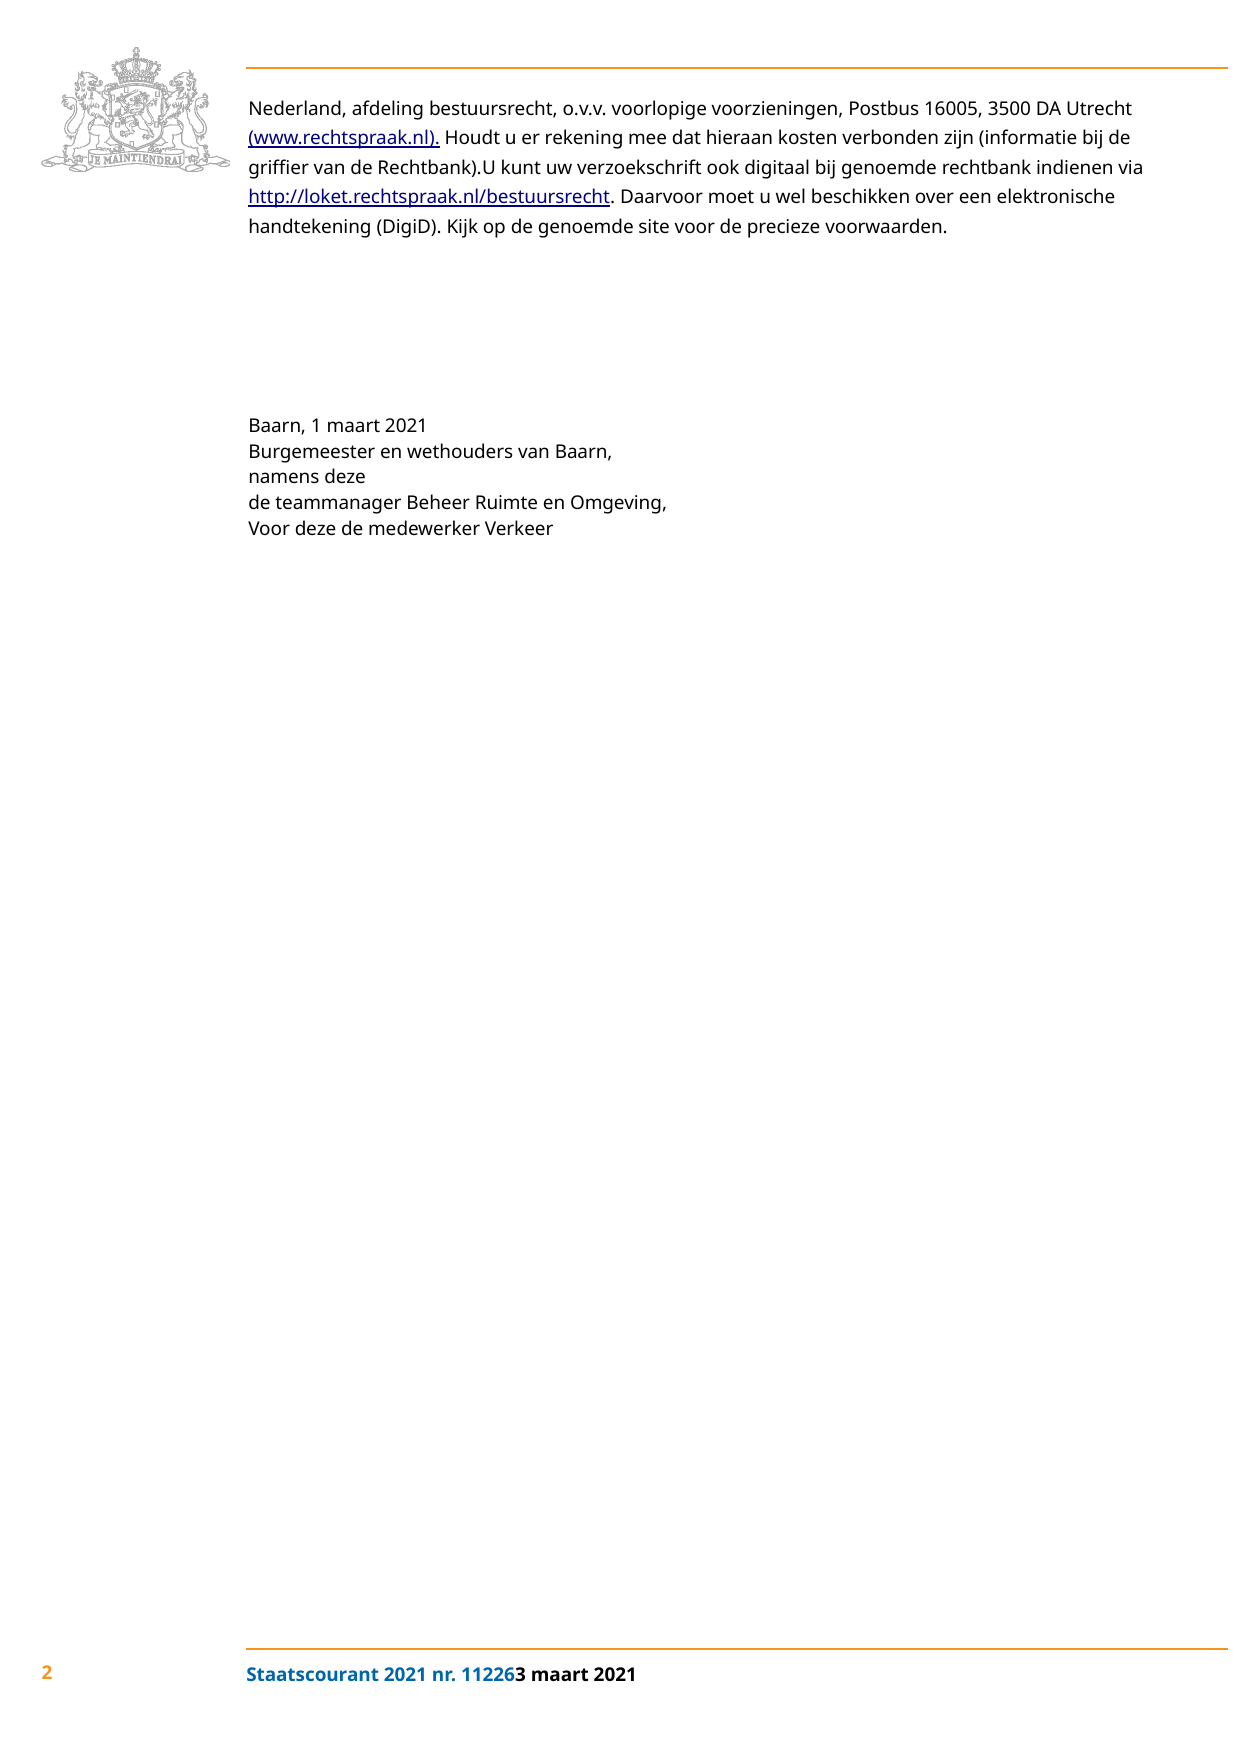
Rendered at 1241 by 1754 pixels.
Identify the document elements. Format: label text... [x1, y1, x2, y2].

text de teammanager Beheer Ruimte en Omgeving, [248, 489, 1152, 515]
text Baarn, 1 maart 2021 [248, 412, 1152, 438]
text Burgemeester en wethouders van Baarn, [248, 438, 1152, 464]
text Nederland, afdeling bestuursrecht, o.v.v. voorlopige voorzieningen, Postbus 16005, 3500 DA Utrecht (www.rechtspraak.nl). Houdt u er rekening mee dat hieraan kosten verbonden zijn (informatie bij de griffier van de Rechtbank).U kunt uw verzoekschrift ook digitaal bij genoemde rechtbank indienen via http://loket.rechtspraak.nl/bestuursrecht. Daarvoor moet u wel beschikken over een elektronische handtekening (DigiD). Kijk op de genoemde site voor de precieze voorwaarden. [248, 95, 1152, 239]
text Voor deze de medewerker Verkeer [248, 515, 1152, 541]
text namens deze [248, 464, 1152, 489]
picture [41, 47, 231, 172]
